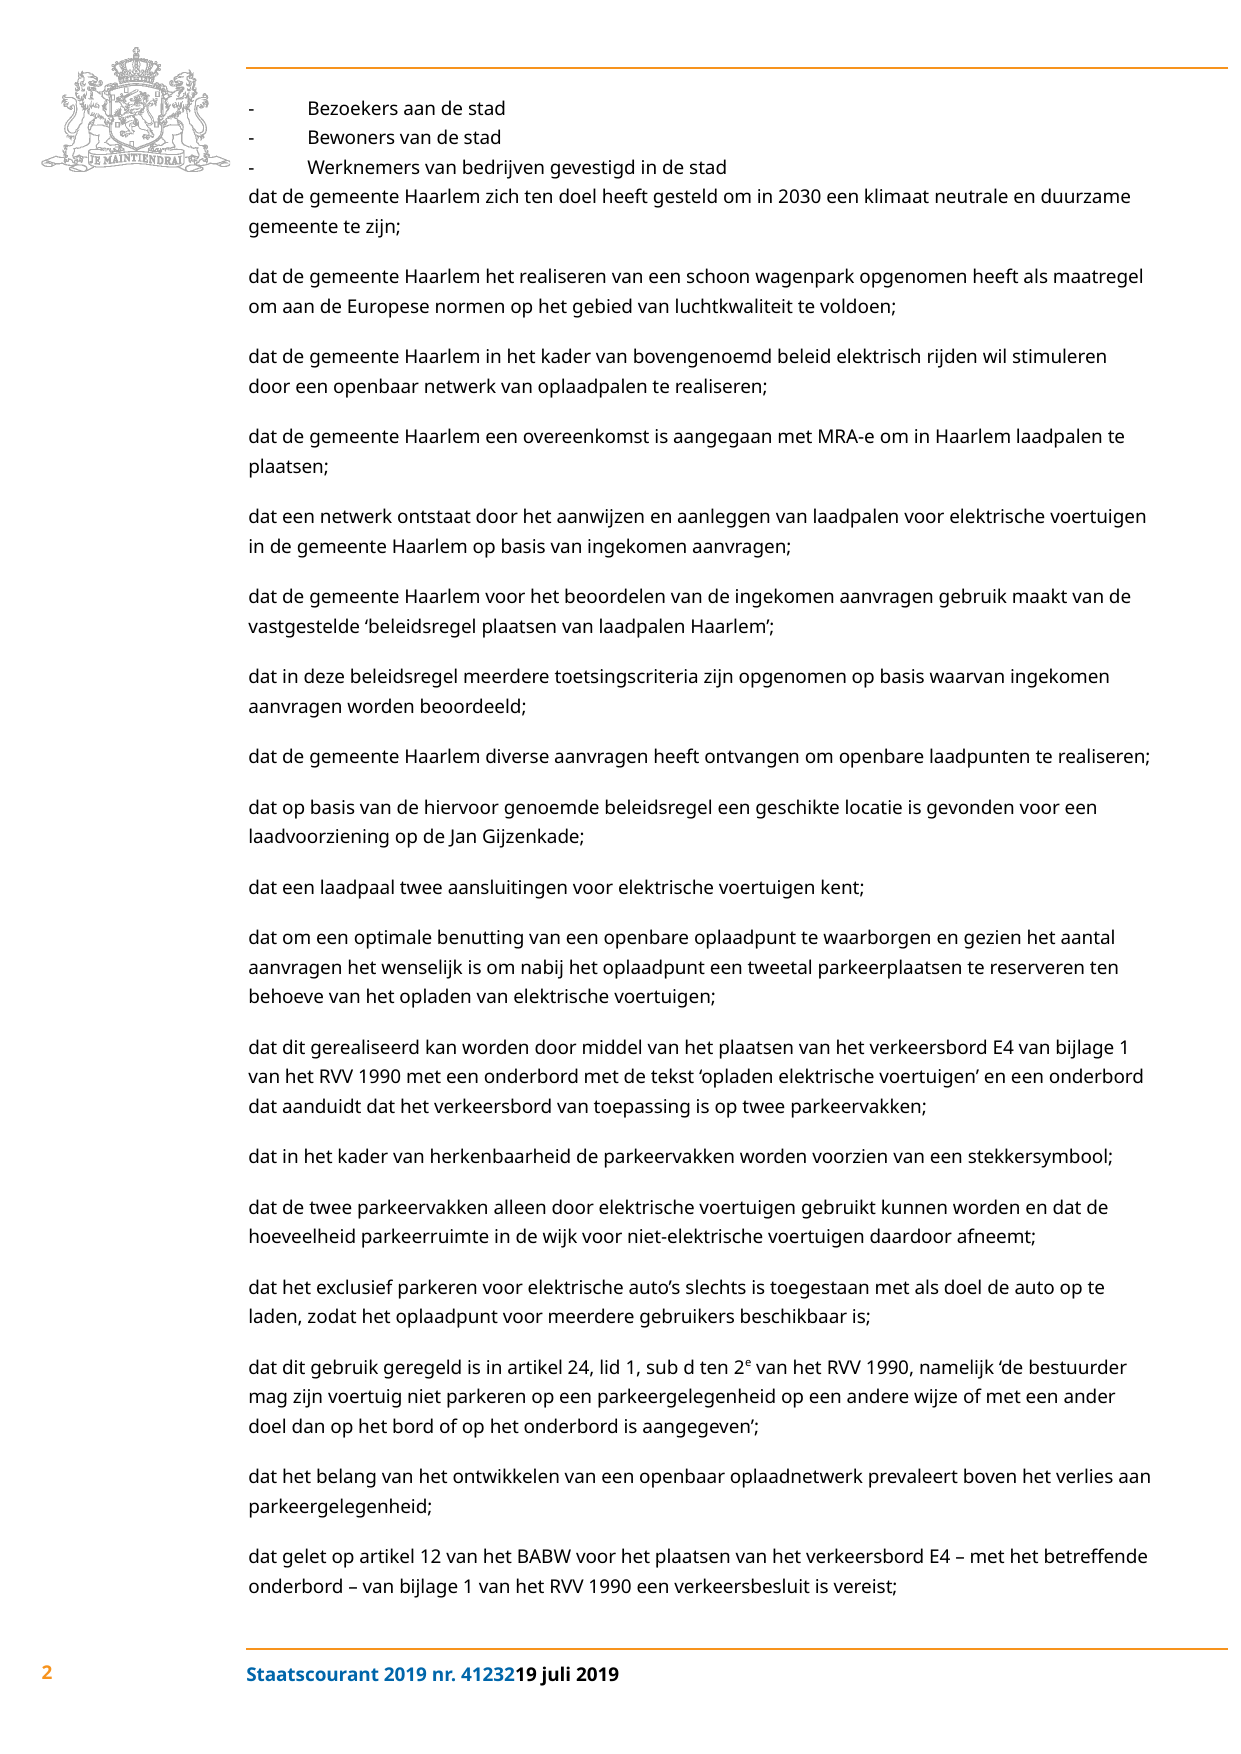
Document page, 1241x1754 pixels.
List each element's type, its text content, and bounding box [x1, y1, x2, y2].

list Werknemers van bedrijven gevestigd in de stad [248, 154, 1152, 180]
text dat de gemeente Haarlem zich ten doel heeft gesteld om in 2030 een klimaat neutrale en duurzame gemeente te zijn; [248, 183, 1152, 239]
text dat het exclusief parkeren voor elektrische auto’s slechts is toegestaan met als doel de auto op te laden, zodat het oplaadpunt voor meerdere gebruikers beschikbaar is; [248, 1274, 1152, 1329]
text dat dit gebruik geregeld is in artikel 24, lid 1, sub d ten 2e van het RVV 1990, namelijk ‘de bestuurder mag zijn voertuig niet parkeren op een parkeergelegenheid op een andere wijze of met een ander doel dan op het bord of op het onderbord is aangegeven’; [248, 1354, 1152, 1439]
text dat het belang van het ontwikkelen van een openbaar oplaadnetwerk prevaleert boven het verlies aan parkeergelegenheid; [248, 1463, 1152, 1519]
list Bewoners van de stad [248, 124, 1152, 150]
text dat de twee parkeervakken alleen door elektrische voertuigen gebruikt kunnen worden en dat de hoeveelheid parkeerruimte in de wijk voor niet-elektrische voertuigen daardoor afneemt; [248, 1194, 1152, 1249]
text dat een netwerk ontstaat door het aanwijzen en aanleggen van laadpalen voor elektrische voertuigen in de gemeente Haarlem op basis van ingekomen aanvragen; [248, 503, 1152, 559]
picture [41, 47, 231, 172]
text dat de gemeente Haarlem in het kader van bovengenoemd beleid elektrisch rijden wil stimuleren door een openbaar netwerk van oplaadpalen te realiseren; [248, 343, 1152, 399]
text dat in het kader van herkenbaarheid de parkeervakken worden voorzien van een stekkersymbool; [248, 1143, 1152, 1169]
text dat om een optimale benutting van een openbare oplaadpunt te waarborgen en gezien het aantal aanvragen het wenselijk is om nabij het oplaadpunt een tweetal parkeerplaatsen te reserveren ten behoeve van het opladen van elektrische voertuigen; [248, 924, 1152, 1009]
text dat de gemeente Haarlem diverse aanvragen heeft ontvangen om openbare laadpunten te realiseren; [248, 743, 1152, 769]
text dat gelet op artikel 12 van het BABW voor het plaatsen van het verkeersbord E4 – met het betreffende onderbord – van bijlage 1 van het RVV 1990 een verkeersbesluit is vereist; [248, 1543, 1152, 1599]
text dat de gemeente Haarlem een overeenkomst is aangegaan met MRA-e om in Haarlem laadpalen te plaatsen; [248, 423, 1152, 479]
text dat de gemeente Haarlem het realiseren van een schoon wagenpark opgenomen heeft als maatregel om aan de Europese normen op het gebied van luchtkwaliteit te voldoen; [248, 263, 1152, 319]
text dat dit gerealiseerd kan worden door middel van het plaatsen van het verkeersbord E4 van bijlage 1 van het RVV 1990 met een onderbord met de tekst ‘opladen elektrische voertuigen’ en een onderbord dat aanduidt dat het verkeersbord van toepassing is op twee parkeervakken; [248, 1034, 1152, 1119]
text dat op basis van de hiervoor genoemde beleidsregel een geschikte locatie is gevonden voor een laadvoorziening op de Jan Gijzenkade; [248, 794, 1152, 849]
list Bezoekers aan de stad [248, 95, 1152, 121]
text dat de gemeente Haarlem voor het beoordelen van de ingekomen aanvragen gebruik maakt van de vastgestelde ‘beleidsregel plaatsen van laadpalen Haarlem’; [248, 583, 1152, 639]
text dat een laadpaal twee aansluitingen voor elektrische voertuigen kent; [248, 874, 1152, 900]
text dat in deze beleidsregel meerdere toetsingscriteria zijn opgenomen op basis waarvan ingekomen aanvragen worden beoordeeld; [248, 663, 1152, 719]
